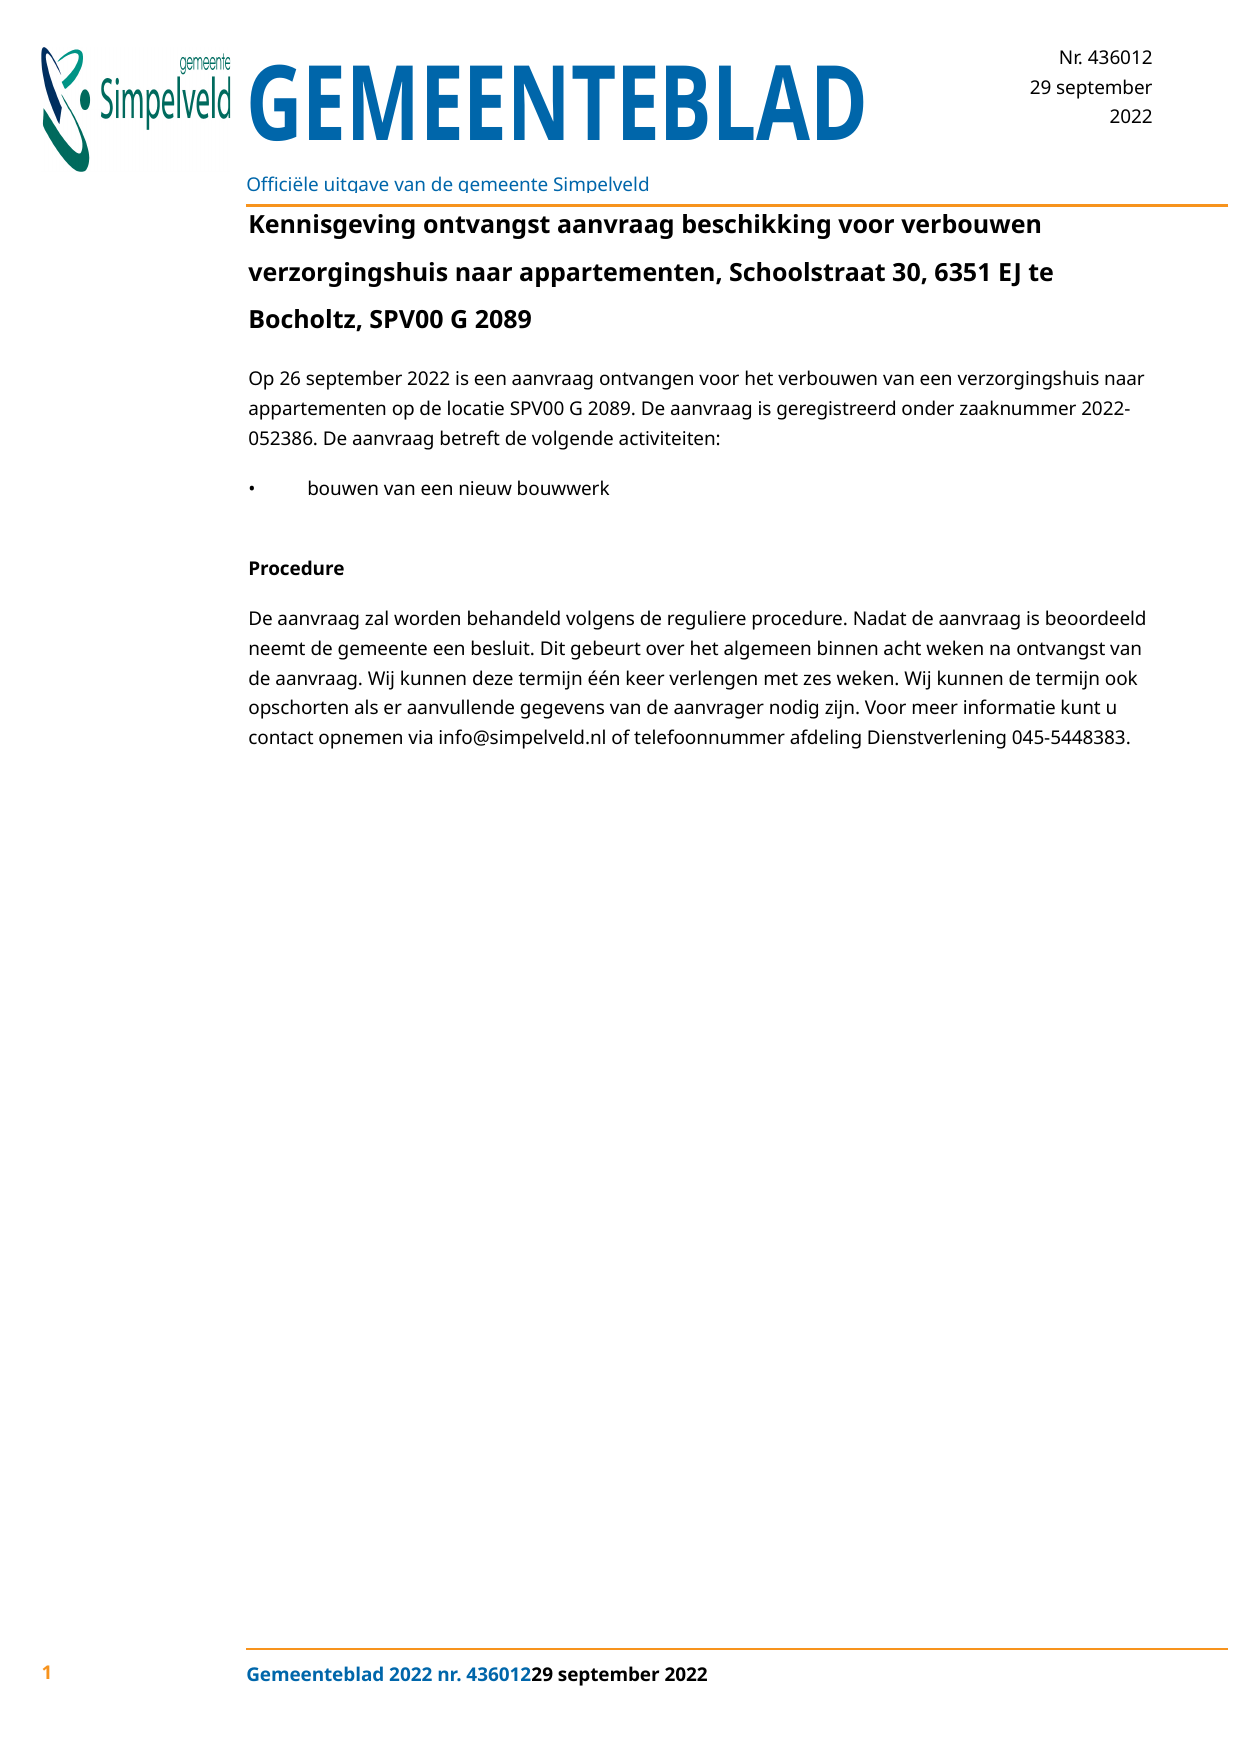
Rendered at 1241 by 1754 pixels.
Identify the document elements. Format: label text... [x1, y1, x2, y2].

text Procedure [248, 555, 1152, 581]
picture [41, 47, 231, 172]
text De aanvraag zal worden behandeld volgens de reguliere procedure. Nadat de aanvraag is beoordeeld neemt de gemeente een besluit. Dit gebeurt over het algemeen binnen acht weken na ontvangst van de aanvraag. Wij kunnen deze termijn één keer verlengen met zes weken. Wij kunnen de termijn ook opschorten als er aanvullende gegevens van de aanvrager nodig zijn. Voor meer informatie kunt u contact opnemen via info@simpelveld.nl of telefoonnummer afdeling Dienstverlening 045-5448383. [248, 606, 1152, 749]
text Op 26 september 2022 is een aanvraag ontvangen voor het verbouwen van een verzorgingshuis naar appartementen op de locatie SPV00 G 2089. De aanvraag is geregistreerd onder zaaknummer 2022-052386. De aanvraag betreft de volgende activiteiten: [248, 366, 1152, 450]
text Kennisgeving ontvangst aanvraag beschikking voor verbouwen verzorgingshuis naar appartementen, Schoolstraat 30, 6351 EJ te Bocholtz, SPV00 G 2089 [248, 207, 1152, 336]
list bouwen van een nieuw bouwwerk [248, 475, 1152, 501]
